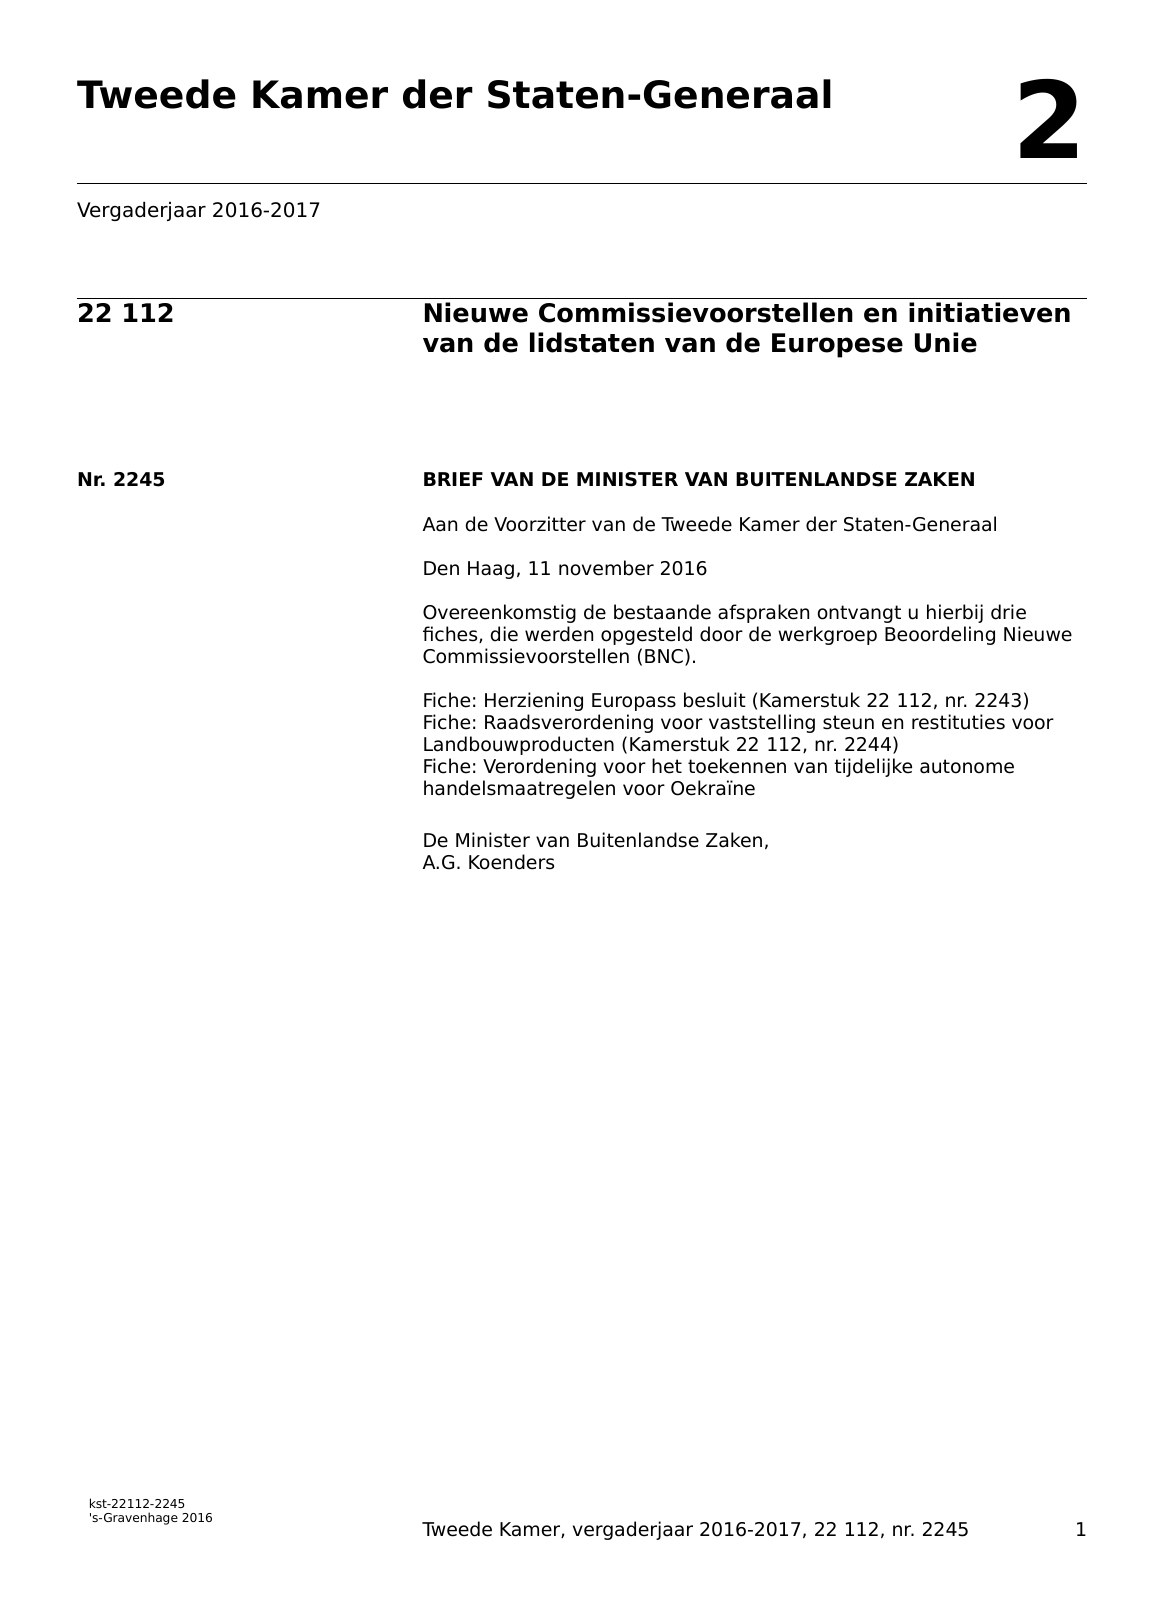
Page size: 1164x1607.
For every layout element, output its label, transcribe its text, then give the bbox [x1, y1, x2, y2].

text Aan de Voorzitter van de Tweede Kamer der Staten-Generaal [422, 513, 1087, 536]
text 's-Gravenhage 2016 [88, 1511, 323, 1525]
text Den Haag, 11 november 2016 [422, 558, 1087, 580]
text kst-22112-2245 [88, 1497, 323, 1511]
subtitle Nr. 2245 BRIEF VAN DE MINISTER VAN BUITENLANDSE ZAKEN [77, 469, 1087, 491]
table_header Tweede Kamer der Staten-Generaal [77, 59, 886, 183]
table_header 2 [886, 59, 1087, 183]
text Overeenkomstig de bestaande afspraken ontvangt u hierbij drie fiches, die werden opgesteld door de werkgroep Beoordeling Nieuwe Commissievoorstellen (BNC). [422, 602, 1087, 668]
table_cell Vergaderjaar 2016-2017 [77, 184, 1087, 298]
text Fiche: Raadsverordening voor vaststelling steun en restituties voor Landbouwproducten (Kamerstuk 22 112, nr. 2244) [422, 712, 1087, 756]
text Fiche: Herziening Europass besluit (Kamerstuk 22 112, nr. 2243) [422, 690, 1087, 712]
text De Minister van Buitenlandse Zaken, A.G. Koenders [422, 830, 1087, 874]
text Fiche: Verordening voor het toekennen van tijdelijke autonome handelsmaatregelen voor Oekraïne [422, 756, 1087, 800]
subtitle 22 112 Nieuwe Commissievoorstellen en initiatieven van de lidstaten van de Europese Unie [77, 299, 1087, 358]
